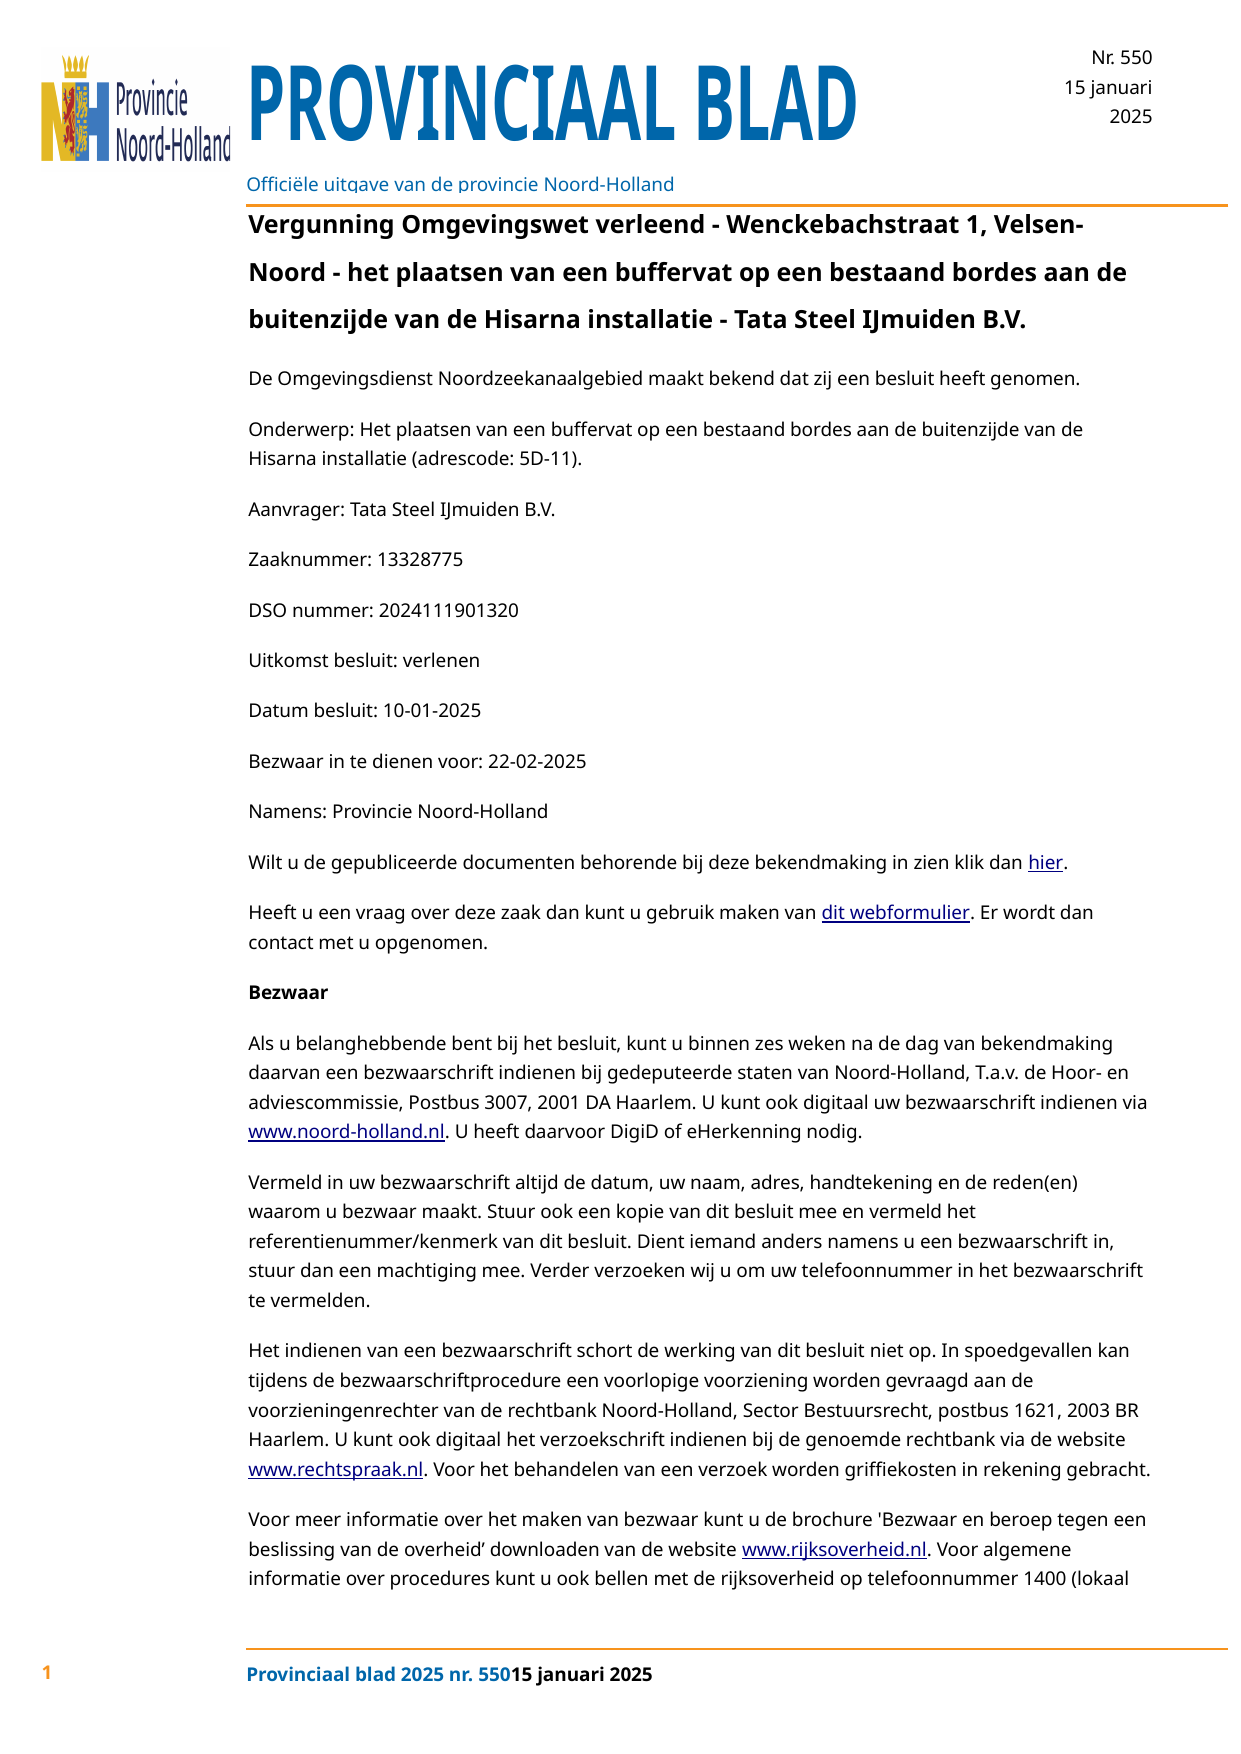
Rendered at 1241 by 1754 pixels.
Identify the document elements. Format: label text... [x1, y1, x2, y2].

text Vergunning Omgevingswet verleend - Wenckebachstraat 1, Velsen-Noord - het plaatsen van een buffervat op een bestaand bordes aan de buitenzijde van de Hisarna installatie - Tata Steel IJmuiden B.V. [248, 207, 1152, 336]
text Heeft u een vraag over deze zaak dan kunt u gebruik maken van dit webformulier. Er wordt dan contact met u opgenomen. [248, 899, 1152, 954]
text Namens: Provincie Noord-Holland [248, 798, 1152, 824]
text Bezwaar in te dienen voor: 22-02-2025 [248, 748, 1152, 774]
text Bezwaar [248, 979, 1152, 1005]
text Uitkomst besluit: verlenen [248, 647, 1152, 673]
text Aanvrager: Tata Steel IJmuiden B.V. [248, 496, 1152, 522]
text Wilt u de gepubliceerde documenten behorende bij deze bekendmaking in zien klik dan hier. [248, 849, 1152, 874]
text De Omgevingsdienst Noordzeekanaalgebied maakt bekend dat zij een besluit heeft genomen. [248, 366, 1152, 391]
picture [41, 47, 231, 172]
text Zaaknummer: 13328775 [248, 546, 1152, 572]
text DSO nummer: 2024111901320 [248, 597, 1152, 622]
text Datum besluit: 10-01-2025 [248, 698, 1152, 723]
text Voor meer informatie over het maken van bezwaar kunt u de brochure 'Bezwaar en beroep tegen een beslissing van de overheid’ downloaden van de website www.rijksoverheid.nl. Voor algemene informatie over procedures kunt u ook bellen met de rijksoverheid op telefoonnummer 1400 (lokaal [248, 1506, 1152, 1591]
text Het indienen van een bezwaarschrift schort de werking van dit besluit niet op. In spoedgevallen kan tijdens de bezwaarschriftprocedure een voorlopige voorziening worden gevraagd aan de voorzieningenrechter van de rechtbank Noord-Holland, Sector Bestuursrecht, postbus 1621, 2003 BR Haarlem. U kunt ook digitaal het verzoekschrift indienen bij de genoemde rechtbank via de website www.rechtspraak.nl. Voor het behandelen van een verzoek worden griffiekosten in rekening gebracht. [248, 1338, 1152, 1482]
text Onderwerp: Het plaatsen van een buffervat op een bestaand bordes aan de buitenzijde van de Hisarna installatie (adrescode: 5D-11). [248, 416, 1152, 471]
text Vermeld in uw bezwaarschrift altijd de datum, uw naam, adres, handtekening en de reden(en) waarom u bezwaar maakt. Stuur ook een kopie van dit besluit mee en vermeld het referentienummer/kenmerk van dit besluit. Dient iemand anders namens u een bezwaarschrift in, stuur dan een machtiging mee. Verder verzoeken wij u om uw telefoonnummer in het bezwaarschrift te vermelden. [248, 1169, 1152, 1313]
text Als u belanghebbende bent bij het besluit, kunt u binnen zes weken na de dag van bekendmaking daarvan een bezwaarschrift indienen bij gedeputeerde staten van Noord-Holland, T.a.v. de Hoor- en adviescommissie, Postbus 3007, 2001 DA Haarlem. U kunt ook digitaal uw bezwaarschrift indienen via www.noord-holland.nl. U heeft daarvoor DigiD of eHerkenning nodig. [248, 1030, 1152, 1144]
